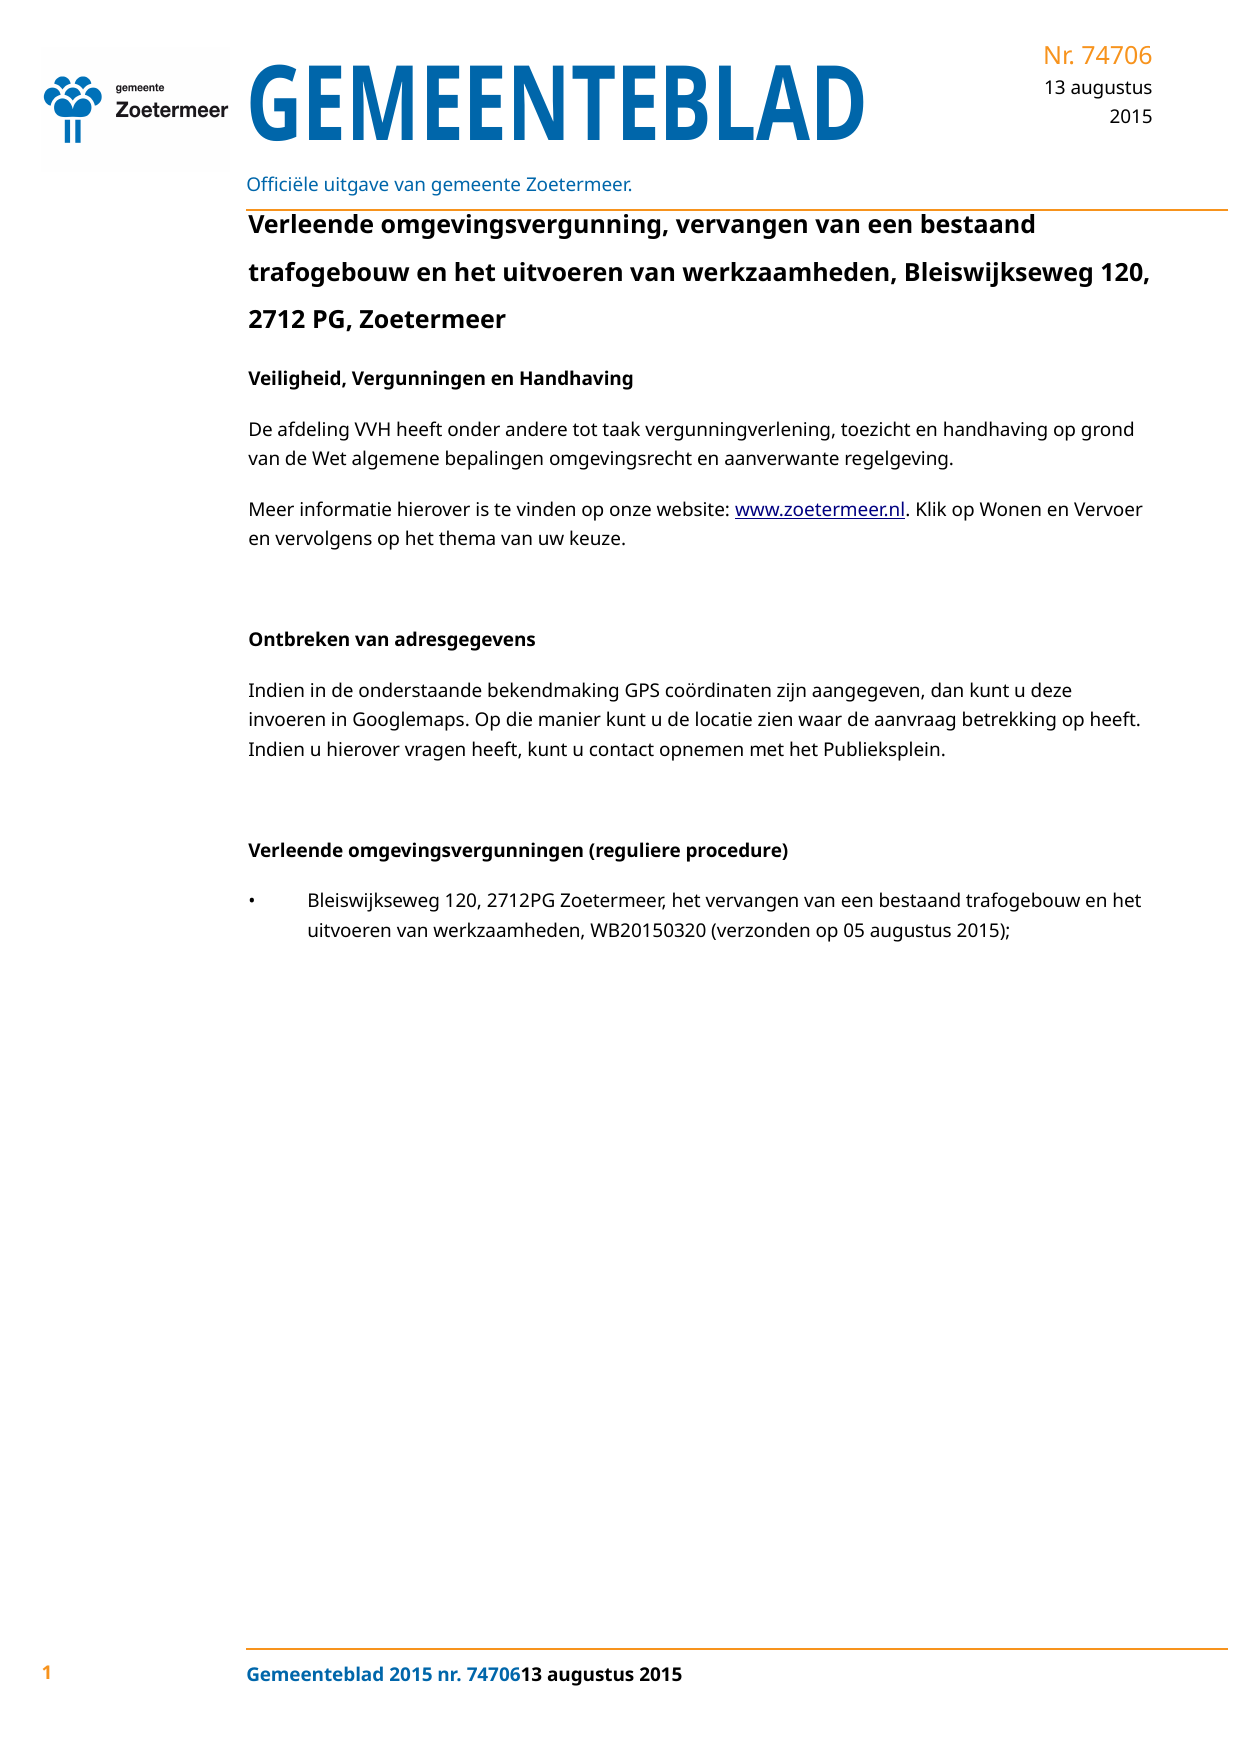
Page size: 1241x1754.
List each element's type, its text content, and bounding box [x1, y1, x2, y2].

text Ontbreken van adresgegevens [248, 626, 1152, 652]
list Bleiswijkseweg 120, 2712PG Zoetermeer, het vervangen van een bestaand trafogebouw en het uitvoeren van werkzaamheden, WB20150320 (verzonden op 05 augustus 2015); [248, 887, 1152, 942]
text Meer informatie hierover is te vinden op onze website: www.zoetermeer.nl. Klik op Wonen en Vervoer en vervolgens op het thema van uw keuze. [248, 496, 1152, 551]
text Verleende omgevingsvergunningen (reguliere procedure) [248, 837, 1152, 862]
picture [41, 47, 231, 172]
text Indien in de onderstaande bekendmaking GPS coördinaten zijn aangegeven, dan kunt u deze invoeren in Googlemaps. Op die manier kunt u de locatie zien waar de aanvraag betrekking op heeft. Indien u hierover vragen heeft, kunt u contact opnemen met het Publieksplein. [248, 677, 1152, 762]
text Verleende omgevingsvergunning, vervangen van een bestaand trafogebouw en het uitvoeren van werkzaamheden, Bleiswijkseweg 120, 2712 PG, Zoetermeer [248, 211, 1152, 336]
text Veiligheid, Vergunningen en Handhaving [248, 366, 1152, 391]
text De afdeling VVH heeft onder andere tot taak vergunningverlening, toezicht en handhaving op grond van de Wet algemene bepalingen omgevingsrecht en aanverwante regelgeving. [248, 416, 1152, 471]
